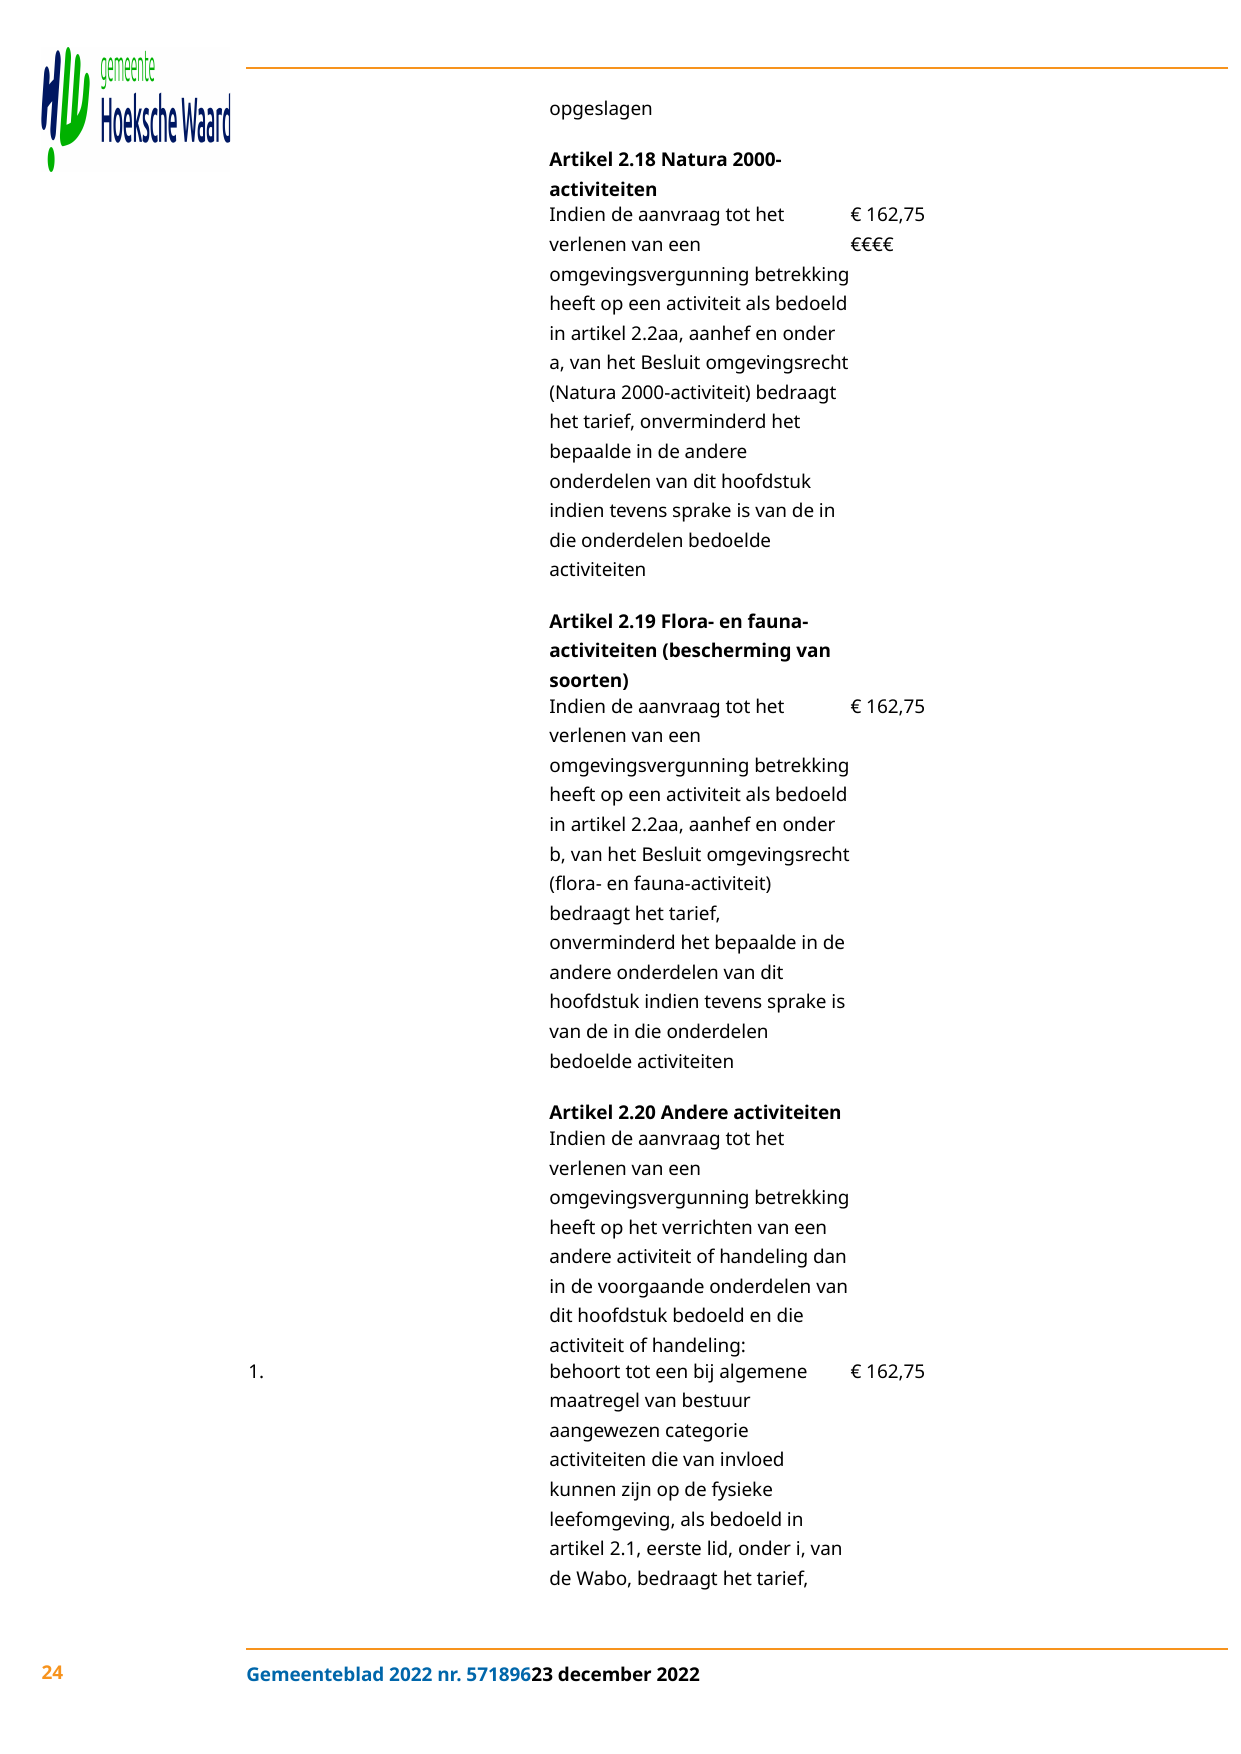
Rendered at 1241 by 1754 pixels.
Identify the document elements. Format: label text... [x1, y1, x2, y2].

table_cell [850, 1074, 1152, 1099]
table_cell Artikel 2.19 Flora- en fauna-activiteiten (bescherming van soorten) [549, 608, 850, 693]
table_cell opgeslagen [549, 95, 850, 121]
table_cell [850, 146, 1152, 202]
table_cell [248, 1074, 549, 1099]
table_cell [248, 1125, 549, 1358]
table_cell € 162,75 [850, 693, 1152, 1074]
table_cell [549, 1074, 850, 1099]
picture [41, 47, 231, 172]
table_cell [248, 202, 549, 582]
table_cell Artikel 2.18 Natura 2000-activiteiten [549, 146, 850, 202]
table_cell [850, 1099, 1152, 1125]
table_cell [248, 693, 549, 1074]
table_cell [248, 146, 549, 202]
table_cell [248, 608, 549, 693]
table_cell [248, 95, 549, 121]
table_cell Indien de aanvraag tot het verlenen van een omgevingsvergunning betrekking heeft op het verrichten van een andere activiteit of handeling dan in de voorgaande onderdelen van dit hoofdstuk bedoeld en die activiteit of handeling: [549, 1125, 850, 1358]
table_cell [850, 1125, 1152, 1358]
table_cell 1. [248, 1358, 549, 1591]
table_cell behoort tot een bij algemene maatregel van bestuur aangewezen categorie activiteiten die van invloed kunnen zijn op de fysieke leefomgeving, als bedoeld in artikel 2.1, eerste lid, onder i, van de Wabo, bedraagt het tarief, [549, 1358, 850, 1591]
table_cell [850, 95, 1152, 121]
table_cell [248, 1099, 549, 1125]
table_cell [850, 121, 1152, 146]
table_cell [549, 582, 850, 608]
table_cell Indien de aanvraag tot het verlenen van een omgevingsvergunning betrekking heeft op een activiteit als bedoeld in artikel 2.2aa, aanhef en onder b, van het Besluit omgevingsrecht (flora- en fauna-activiteit) bedraagt het tarief, onverminderd het bepaalde in de andere onderdelen van dit hoofdstuk indien tevens sprake is van de in die onderdelen bedoelde activiteiten [549, 693, 850, 1074]
table_cell Artikel 2.20 Andere activiteiten [549, 1099, 850, 1125]
table_cell [248, 121, 549, 146]
table_cell Indien de aanvraag tot het verlenen van een omgevingsvergunning betrekking heeft op een activiteit als bedoeld in artikel 2.2aa, aanhef en onder a, van het Besluit omgevingsrecht (Natura 2000-activiteit) bedraagt het tarief, onverminderd het bepaalde in de andere onderdelen van dit hoofdstuk indien tevens sprake is van de in die onderdelen bedoelde activiteiten [549, 202, 850, 582]
table_cell € 162,75 [850, 1358, 1152, 1591]
table_cell [850, 582, 1152, 608]
table_cell [850, 608, 1152, 693]
table_cell [248, 582, 549, 608]
table_cell [549, 121, 850, 146]
table_cell € 162,75 €€€€ [850, 202, 1152, 582]
